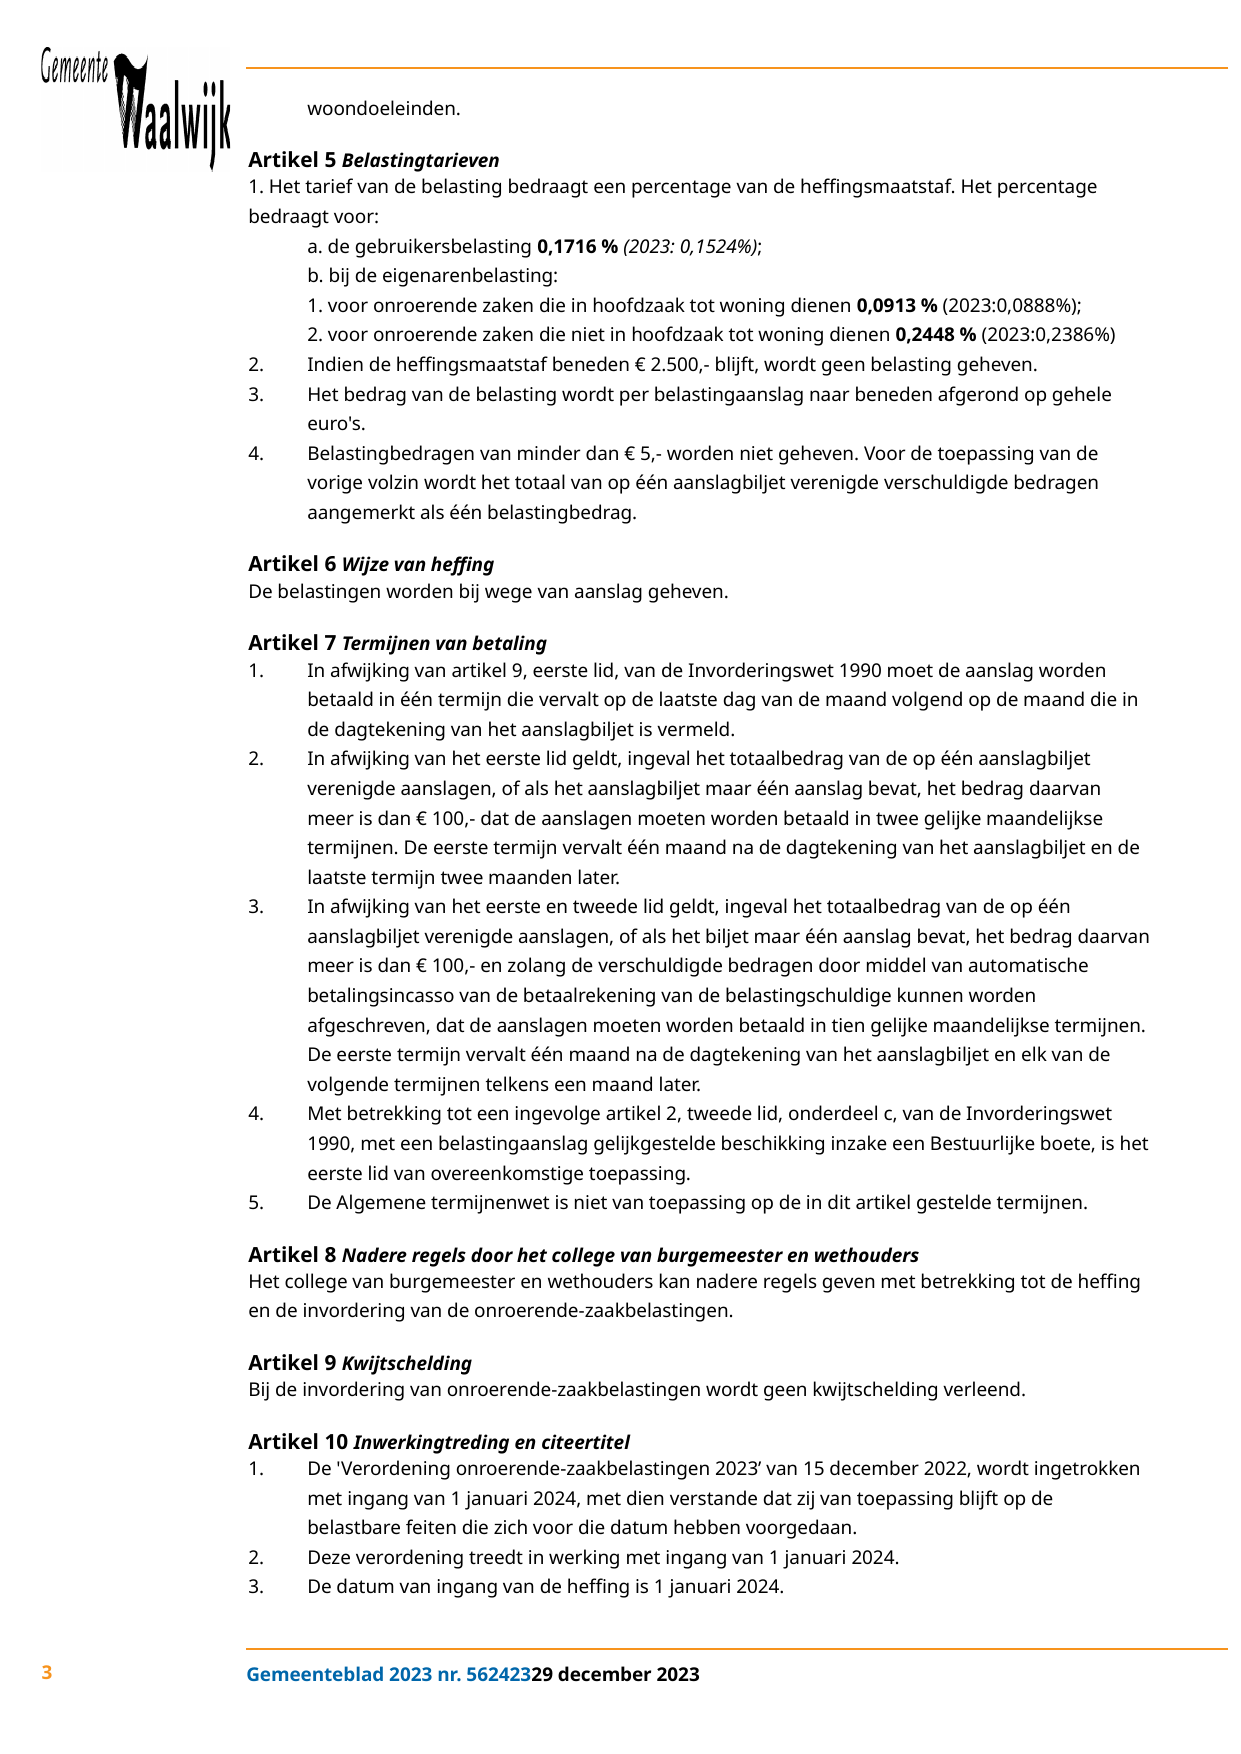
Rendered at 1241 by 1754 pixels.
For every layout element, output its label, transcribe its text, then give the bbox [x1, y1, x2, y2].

text Artikel 5 Belastingtarieven [248, 145, 1152, 174]
list 2. voor onroerende zaken die niet in hoofdzaak tot woning dienen 0,2448 % (2023:0,2386%) [248, 322, 1152, 347]
list 1. voor onroerende zaken die in hoofdzaak tot woning dienen 0,0913 % (2023:0,0888%); [248, 292, 1152, 318]
list Het bedrag van de belasting wordt per belastingaanslag naar beneden afgerond op gehele euro's. [248, 381, 1152, 436]
list a. de gebruikersbelasting 0,1716 % (2023: 0,1524%); [248, 233, 1152, 258]
list Deze verordening treedt in werking met ingang van 1 januari 2024. [248, 1544, 1152, 1570]
text Bij de invordering van onroerende-zaakbelastingen wordt geen kwijtschelding verleend. [248, 1377, 1152, 1402]
text Artikel 9 Kwijtschelding [248, 1348, 1152, 1377]
text Artikel 10 Inwerkingtreding en citeertitel [248, 1427, 1152, 1455]
list In afwijking van artikel 9, eerste lid, van de Invorderingswet 1990 moet de aanslag worden betaald in één termijn die vervalt op de laatste dag van de maand volgend op de maand die in de dagtekening van het aanslagbiljet is vermeld. [248, 657, 1152, 742]
text Artikel 6 Wijze van heffing [248, 549, 1152, 578]
text Artikel 8 Nadere regels door het college van burgemeester en wethouders [248, 1240, 1152, 1268]
list De datum van ingang van de heffing is 1 januari 2024. [248, 1574, 1152, 1599]
list In afwijking van het eerste lid geldt, ingeval het totaalbedrag van de op één aanslagbiljet verenigde aanslagen, of als het aanslagbiljet maar één aanslag bevat, het bedrag daarvan meer is dan € 100,- dat de aanslagen moeten worden betaald in twee gelijke maandelijkse termijnen. De eerste termijn vervalt één maand na de dagtekening van het aanslagbiljet en de laatste termijn twee maanden later. [248, 746, 1152, 889]
picture [41, 47, 231, 172]
text De belastingen worden bij wege van aanslag geheven. [248, 578, 1152, 604]
list woondoeleinden. [248, 95, 1152, 121]
text 1. Het tarief van de belasting bedraagt een percentage van de heffingsmaatstaf. Het percentage bedraagt voor: [248, 174, 1152, 229]
text Artikel 7 Termijnen van betaling [248, 628, 1152, 657]
list In afwijking van het eerste en tweede lid geldt, ingeval het totaalbedrag van de op één aanslagbiljet verenigde aanslagen, of als het biljet maar één aanslag bevat, het bedrag daarvan meer is dan € 100,- en zolang de verschuldigde bedragen door middel van automatische betalingsincasso van de betaalrekening van de belastingschuldige kunnen worden afgeschreven, dat de aanslagen moeten worden betaald in tien gelijke maandelijkse termijnen. De eerste termijn vervalt één maand na de dagtekening van het aanslagbiljet en elk van de volgende termijnen telkens een maand later. [248, 893, 1152, 1097]
list Met betrekking tot een ingevolge artikel 2, tweede lid, onderdeel c, van de Invorderingswet 1990, met een belastingaanslag gelijkgestelde beschikking inzake een Bestuurlijke boete, is het eerste lid van overeenkomstige toepassing. [248, 1101, 1152, 1185]
list Indien de heffingsmaatstaf beneden € 2.500,- blijft, wordt geen belasting geheven. [248, 351, 1152, 377]
list De Algemene termijnenwet is niet van toepassing op de in dit artikel gestelde termijnen. [248, 1189, 1152, 1215]
list De 'Verordening onroerende-zaakbelastingen 2023’ van 15 december 2022, wordt ingetrokken met ingang van 1 januari 2024, met dien verstande dat zij van toepassing blijft op de belastbare feiten die zich voor die datum hebben voorgedaan. [248, 1455, 1152, 1540]
list Belastingbedragen van minder dan € 5,- worden niet geheven. Voor de toepassing van de vorige volzin wordt het totaal van op één aanslagbiljet verenigde verschuldigde bedragen aangemerkt als één belastingbedrag. [248, 440, 1152, 525]
text Het college van burgemeester en wethouders kan nadere regels geven met betrekking tot de heffing en de invordering van de onroerende-zaakbelastingen. [248, 1268, 1152, 1323]
list b. bij de eigenarenbelasting: [248, 262, 1152, 288]
